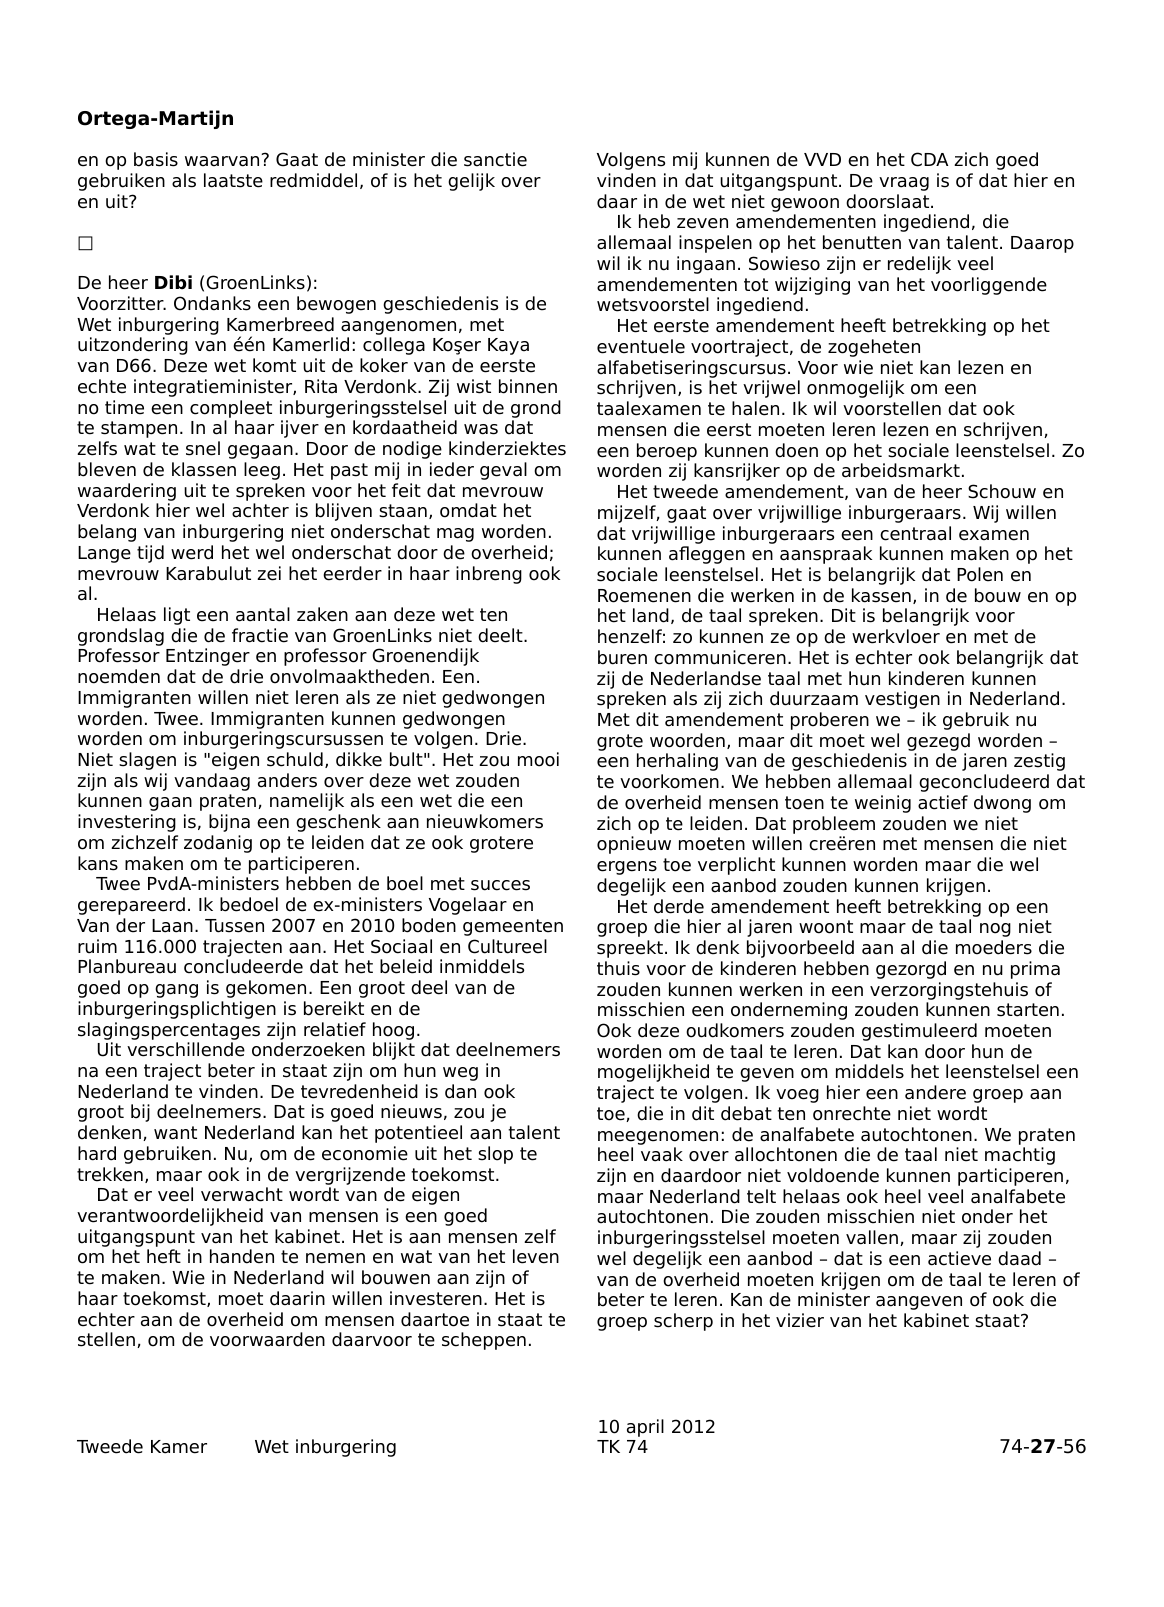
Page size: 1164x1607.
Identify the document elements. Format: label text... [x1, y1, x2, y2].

text De heer Dibi (GroenLinks): [77, 273, 567, 294]
text Uit verschillende onderzoeken blijkt dat deelnemers na een traject beter in staat zijn om hun weg in Nederland te vinden. De tevredenheid is dan ook groot bij deelnemers. Dat is goed nieuws, zou je denken, want Nederland kan het potentieel aan talent hard gebruiken. Nu, om de economie uit het slop te trekken, maar ook in de vergrijzende toekomst. [77, 1040, 567, 1185]
text Het eerste amendement heeft betrekking op het eventuele voortraject, de zogeheten alfabetiseringscursus. Voor wie niet kan lezen en schrijven, is het vrijwel onmogelijk om een taalexamen te halen. Ik wil voorstellen dat ook mensen die eerst moeten leren lezen en schrijven, een beroep kunnen doen op het sociale leenstelsel. Zo worden zij kansrijker op de arbeidsmarkt. [596, 316, 1087, 482]
text en op basis waarvan? Gaat de minister die sanctie gebruiken als laatste redmiddel, of is het gelijk over en uit? [77, 150, 567, 212]
text Het tweede amendement, van de heer Schouw en mijzelf, gaat over vrijwillige inburgeraars. Wij willen dat vrijwillige inburgeraars een centraal examen kunnen afleggen en aanspraak kunnen maken op het sociale leenstelsel. Het is belangrijk dat Polen en Roemenen die werken in de kassen, in de bouw en op het land, de taal spreken. Dit is belangrijk voor henzelf: zo kunnen ze op de werkvloer en met de buren communiceren. Het is echter ook belangrijk dat zij de Nederlandse taal met hun kinderen kunnen spreken als zij zich duurzaam vestigen in Nederland. Met dit amendement proberen we – ik gebruik nu grote woorden, maar dit moet wel gezegd worden – een herhaling van de geschiedenis in de jaren zestig te voorkomen. We hebben allemaal geconcludeerd dat de overheid mensen toen te weinig actief dwong om zich op te leiden. Dat probleem zouden we niet opnieuw moeten willen creëren met mensen die niet ergens toe verplicht kunnen worden maar die wel degelijk een aanbod zouden kunnen krijgen. [596, 482, 1087, 896]
text □ [77, 232, 567, 253]
text Twee PvdA-ministers hebben de boel met succes gerepareerd. Ik bedoel de ex-ministers Vogelaar en Van der Laan. Tussen 2007 en 2010 boden gemeenten ruim 116.000 trajecten aan. Het Sociaal en Cultureel Planbureau concludeerde dat het beleid inmiddels goed op gang is gekomen. Een groot deel van de inburgeringsplichtigen is bereikt en de slagingspercentages zijn relatief hoog. [77, 874, 567, 1040]
text Ik heb zeven amendementen ingediend, die allemaal inspelen op het benutten van talent. Daarop wil ik nu ingaan. Sowieso zijn er redelijk veel amendementen tot wijziging van het voorliggende wetsvoorstel ingediend. [596, 212, 1087, 316]
text Het derde amendement heeft betrekking op een groep die hier al jaren woont maar de taal nog niet spreekt. Ik denk bijvoorbeeld aan al die moeders die thuis voor de kinderen hebben gezorgd en nu prima zouden kunnen werken in een verzorgingstehuis of misschien een onderneming zouden kunnen starten. Ook deze oudkomers zouden gestimuleerd moeten worden om de taal te leren. Dat kan door hun de mogelijkheid te geven om middels het leenstelsel een traject te volgen. Ik voeg hier een andere groep aan toe, die in dit debat ten onrechte niet wordt meegenomen: de analfabete autochtonen. We praten heel vaak over allochtonen die de taal niet machtig zijn en daardoor niet voldoende kunnen participeren, maar Nederland telt helaas ook heel veel analfabete autochtonen. Die zouden misschien niet onder het inburgeringsstelsel moeten vallen, maar zij zouden wel degelijk een aanbod – dat is een actieve daad – van de overheid moeten krijgen om de taal te leren of beter te leren. Kan de minister aangeven of ook die groep scherp in het vizier van het kabinet staat? [596, 896, 1087, 1332]
text Dat er veel verwacht wordt van de eigen verantwoordelijkheid van mensen is een goed uitgangspunt van het kabinet. Het is aan mensen zelf om het heft in handen te nemen en wat van het leven te maken. Wie in Nederland wil bouwen aan zijn of haar toekomst, moet daarin willen investeren. Het is echter aan de overheid om mensen daartoe in staat te stellen, om de voorwaarden daarvoor te scheppen. [77, 1185, 567, 1351]
text Volgens mij kunnen de VVD en het CDA zich goed vinden in dat uitgangspunt. De vraag is of dat hier en daar in de wet niet gewoon doorslaat. [596, 150, 1087, 212]
text Helaas ligt een aantal zaken aan deze wet ten grondslag die de fractie van GroenLinks niet deelt. Professor Entzinger en professor Groenendijk noemden dat de drie onvolmaaktheden. Een. Immigranten willen niet leren als ze niet gedwongen worden. Twee. Immigranten kunnen gedwongen worden om inburgeringscursussen te volgen. Drie. Niet slagen is "eigen schuld, dikke bult". Het zou mooi zijn als wij vandaag anders over deze wet zouden kunnen gaan praten, namelijk als een wet die een investering is, bijna een geschenk aan nieuwkomers om zichzelf zodanig op te leiden dat ze ook grotere kans maken om te participeren. [77, 605, 567, 874]
text Voorzitter. Ondanks een bewogen geschiedenis is de Wet inburgering Kamerbreed aangenomen, met uitzondering van één Kamerlid: collega Koşer Kaya van D66. Deze wet komt uit de koker van de eerste echte integratieminister, Rita Verdonk. Zij wist binnen no time een compleet inburgeringsstelsel uit de grond te stampen. In al haar ijver en kordaatheid was dat zelfs wat te snel gegaan. Door de nodige kinderziektes bleven de klassen leeg. Het past mij in ieder geval om waardering uit te spreken voor het feit dat mevrouw Verdonk hier wel achter is blijven staan, omdat het belang van inburgering niet onderschat mag worden. Lange tijd werd het wel onderschat door de overheid; mevrouw Karabulut zei het eerder in haar inbreng ook al. [77, 294, 567, 605]
